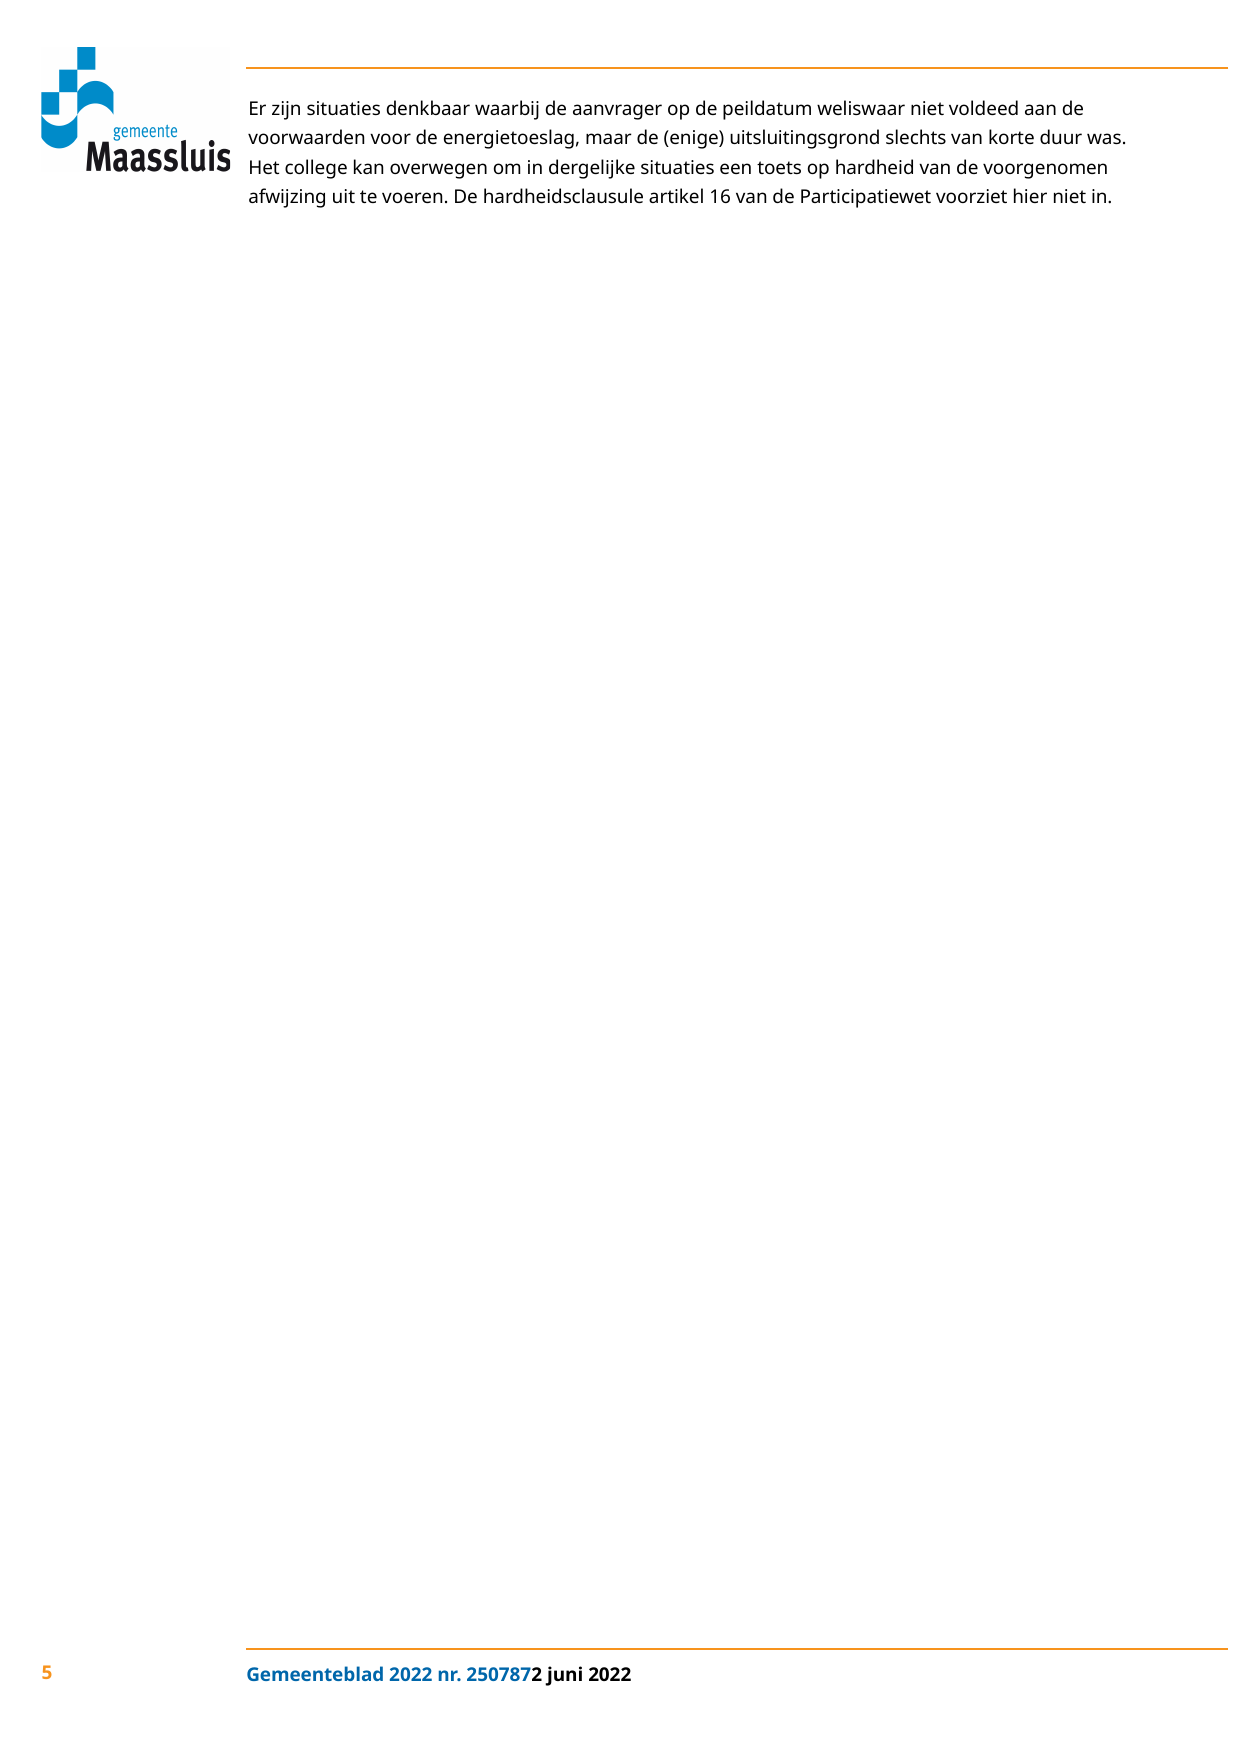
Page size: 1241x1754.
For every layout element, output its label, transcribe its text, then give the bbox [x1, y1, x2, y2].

picture [41, 47, 231, 172]
text Er zijn situaties denkbaar waarbij de aanvrager op de peildatum weliswaar niet voldeed aan de voorwaarden voor de energietoeslag, maar de (enige) uitsluitingsgrond slechts van korte duur was. Het college kan overwegen om in dergelijke situaties een toets op hardheid van de voorgenomen afwijzing uit te voeren. De hardheidsclausule artikel 16 van de Participatiewet voorziet hier niet in. [248, 95, 1152, 209]
picture [41, 47, 77, 92]
